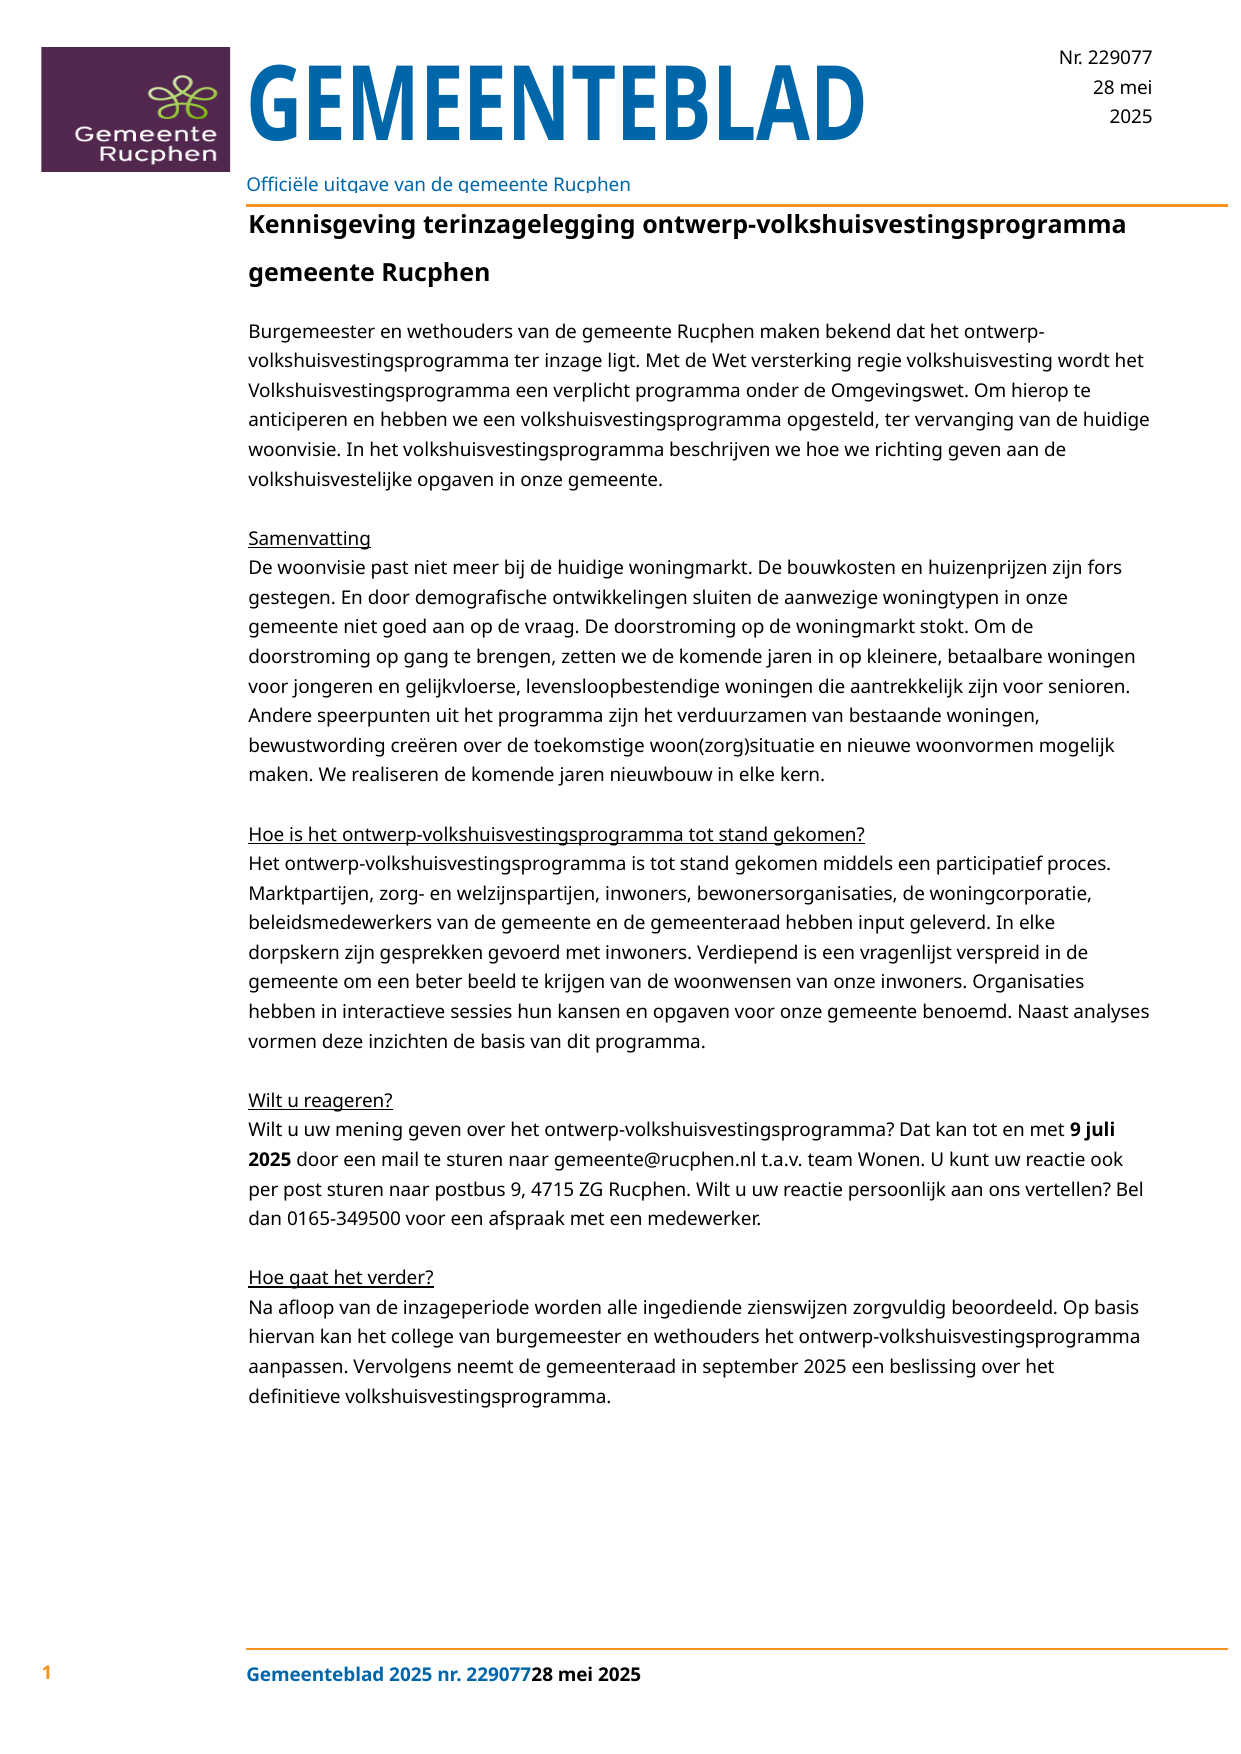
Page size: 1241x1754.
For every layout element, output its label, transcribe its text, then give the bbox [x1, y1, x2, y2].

text De woonvisie past niet meer bij de huidige woningmarkt. De bouwkosten en huizenprijzen zijn fors gestegen. En door demografische ontwikkelingen sluiten de aanwezige woningtypen in onze gemeente niet goed aan op de vraag. De doorstroming op de woningmarkt stokt. Om de doorstroming op gang te brengen, zetten we de komende jaren in op kleinere, betaalbare woningen voor jongeren en gelijkvloerse, levensloopbestendige woningen die aantrekkelijk zijn voor senioren. Andere speerpunten uit het programma zijn het verduurzamen van bestaande woningen, bewustwording creëren over de toekomstige woon(zorg)situatie en nieuwe woonvormen mogelijk maken. We realiseren de komende jaren nieuwbouw in elke kern. [248, 554, 1152, 787]
text Wilt u reageren? [248, 1087, 1152, 1113]
text Het ontwerp-volkshuisvestingsprogramma is tot stand gekomen middels een participatief proces. Marktpartijen, zorg- en welzijnspartijen, inwoners, bewonersorganisaties, de woningcorporatie, beleidsmedewerkers van de gemeente en de gemeenteraad hebben input geleverd. In elke dorpskern zijn gesprekken gevoerd met inwoners. Verdiepend is een vragenlijst verspreid in de gemeente om een beter beeld te krijgen van de woonwensen van onze inwoners. Organisaties hebben in interactieve sessies hun kansen en opgaven voor onze gemeente benoemd. Naast analyses vormen deze inzichten de basis van dit programma. [248, 850, 1152, 1054]
text Burgemeester en wethouders van de gemeente Rucphen maken bekend dat het ontwerp-volkshuisvestingsprogramma ter inzage ligt. Met de Wet versterking regie volkshuisvesting wordt het Volkshuisvestingsprogramma een verplicht programma onder de Omgevingswet. Om hierop te anticiperen en hebben we een volkshuisvestingsprogramma opgesteld, ter vervanging van de huidige woonvisie. In het volkshuisvestingsprogramma beschrijven we hoe we richting geven aan de volkshuisvestelijke opgaven in onze gemeente. [248, 318, 1152, 492]
text Samenvatting [248, 525, 1152, 551]
picture [41, 47, 231, 172]
text Na afloop van de inzageperiode worden alle ingediende zienswijzen zorgvuldig beoordeeld. Op basis hiervan kan het college van burgemeester en wethouders het ontwerp-volkshuisvestingsprogramma aanpassen. Vervolgens neemt de gemeenteraad in september 2025 een beslissing over het definitieve volkshuisvestingsprogramma. [248, 1294, 1152, 1409]
text Wilt u uw mening geven over het ontwerp-volkshuisvestingsprogramma? Dat kan tot en met 9 juli 2025 door een mail te sturen naar gemeente@rucphen.nl t.a.v. team Wonen. U kunt uw reactie ook per post sturen naar postbus 9, 4715 ZG Rucphen. Wilt u uw reactie persoonlijk aan ons vertellen? Bel dan 0165-349500 voor een afspraak met een medewerker. [248, 1117, 1152, 1231]
text Hoe gaat het verder? [248, 1264, 1152, 1290]
text Kennisgeving terinzagelegging ontwerp-volkshuisvestingsprogramma gemeente Rucphen [248, 207, 1152, 288]
text Hoe is het ontwerp-volkshuisvestingsprogramma tot stand gekomen? [248, 821, 1152, 847]
